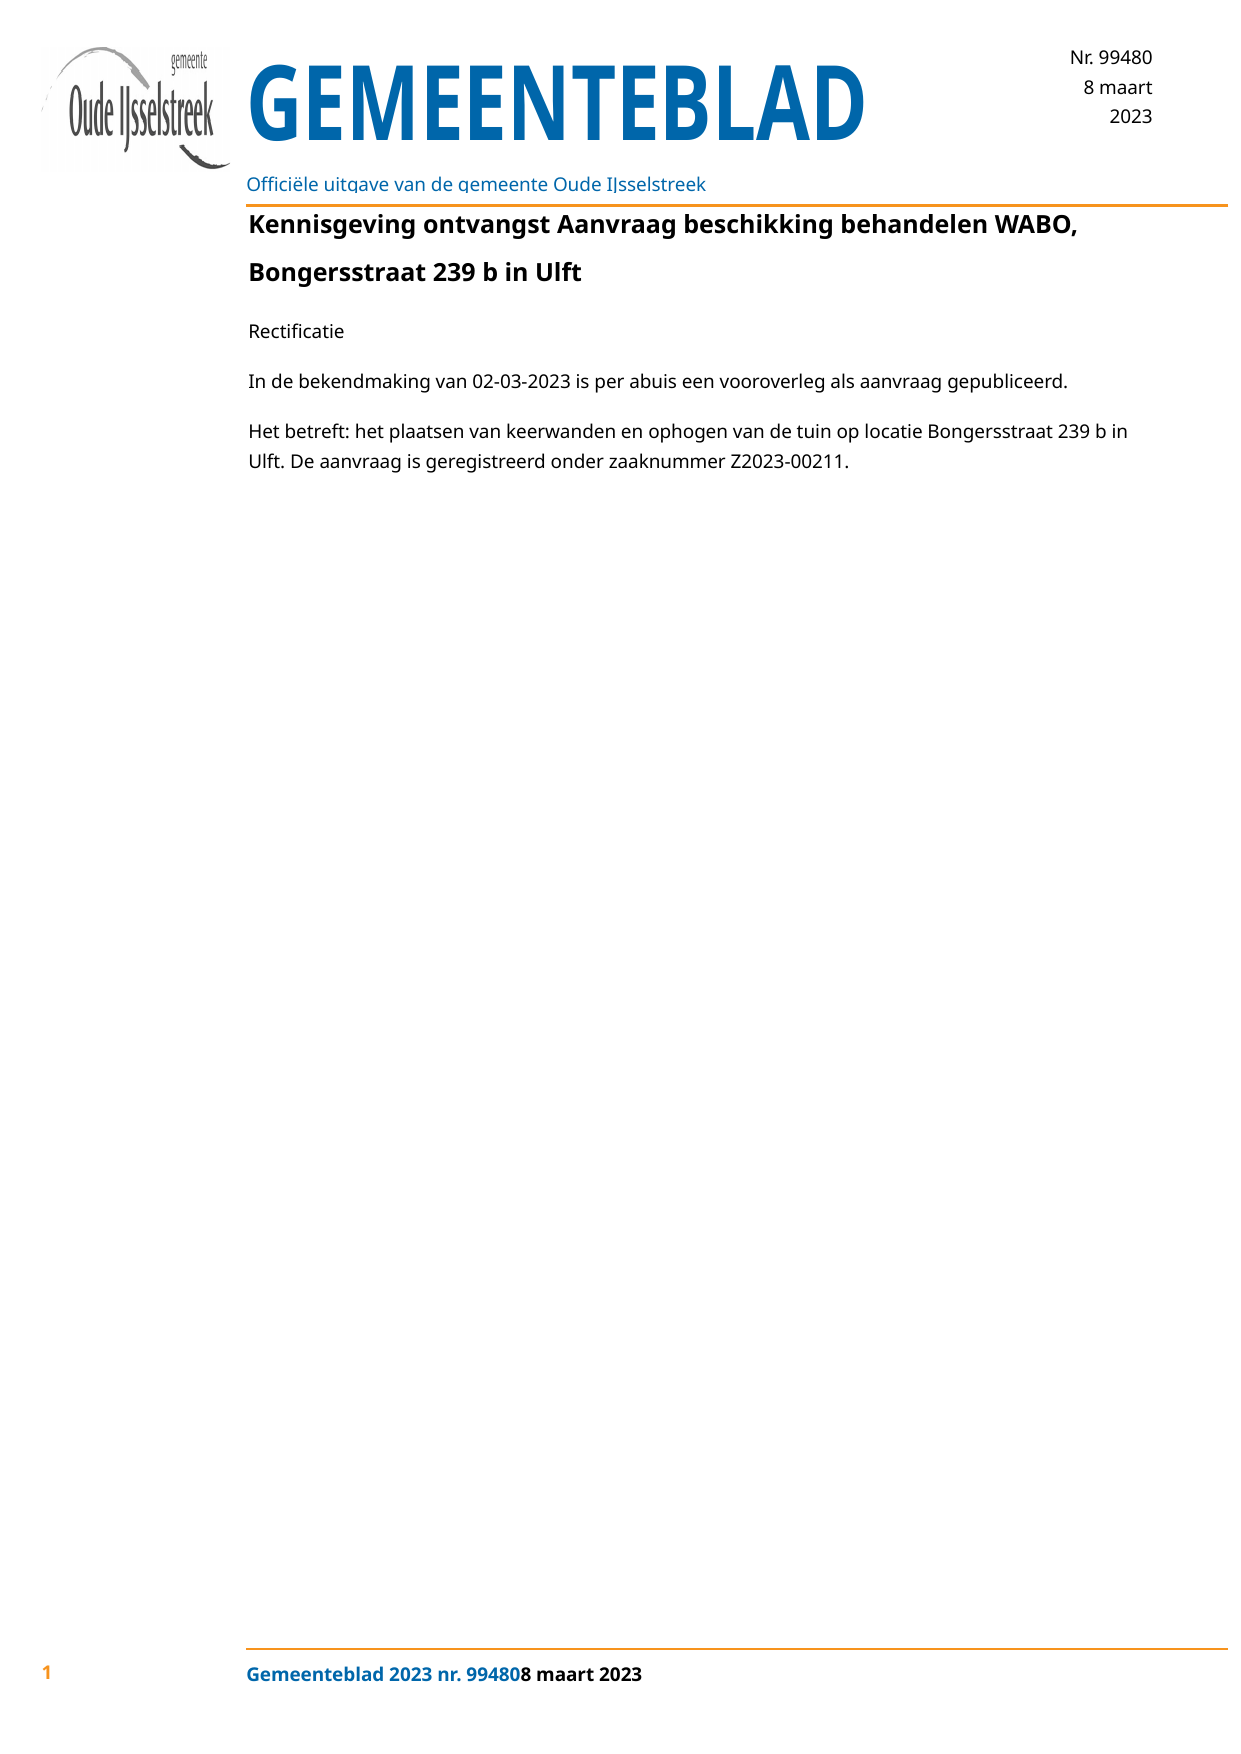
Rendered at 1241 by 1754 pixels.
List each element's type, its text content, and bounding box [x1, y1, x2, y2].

text Rectificatie [248, 318, 1152, 344]
text Het betreft: het plaatsen van keerwanden en ophogen van de tuin op locatie Bongersstraat 239 b in Ulft. De aanvraag is geregistreerd onder zaaknummer Z2023-00211. [248, 419, 1152, 474]
text Kennisgeving ontvangst Aanvraag beschikking behandelen WABO, Bongersstraat 239 b in Ulft [248, 207, 1152, 288]
picture [41, 47, 231, 172]
text In de bekendmaking van 02-03-2023 is per abuis een vooroverleg als aanvraag gepubliceerd. [248, 368, 1152, 394]
